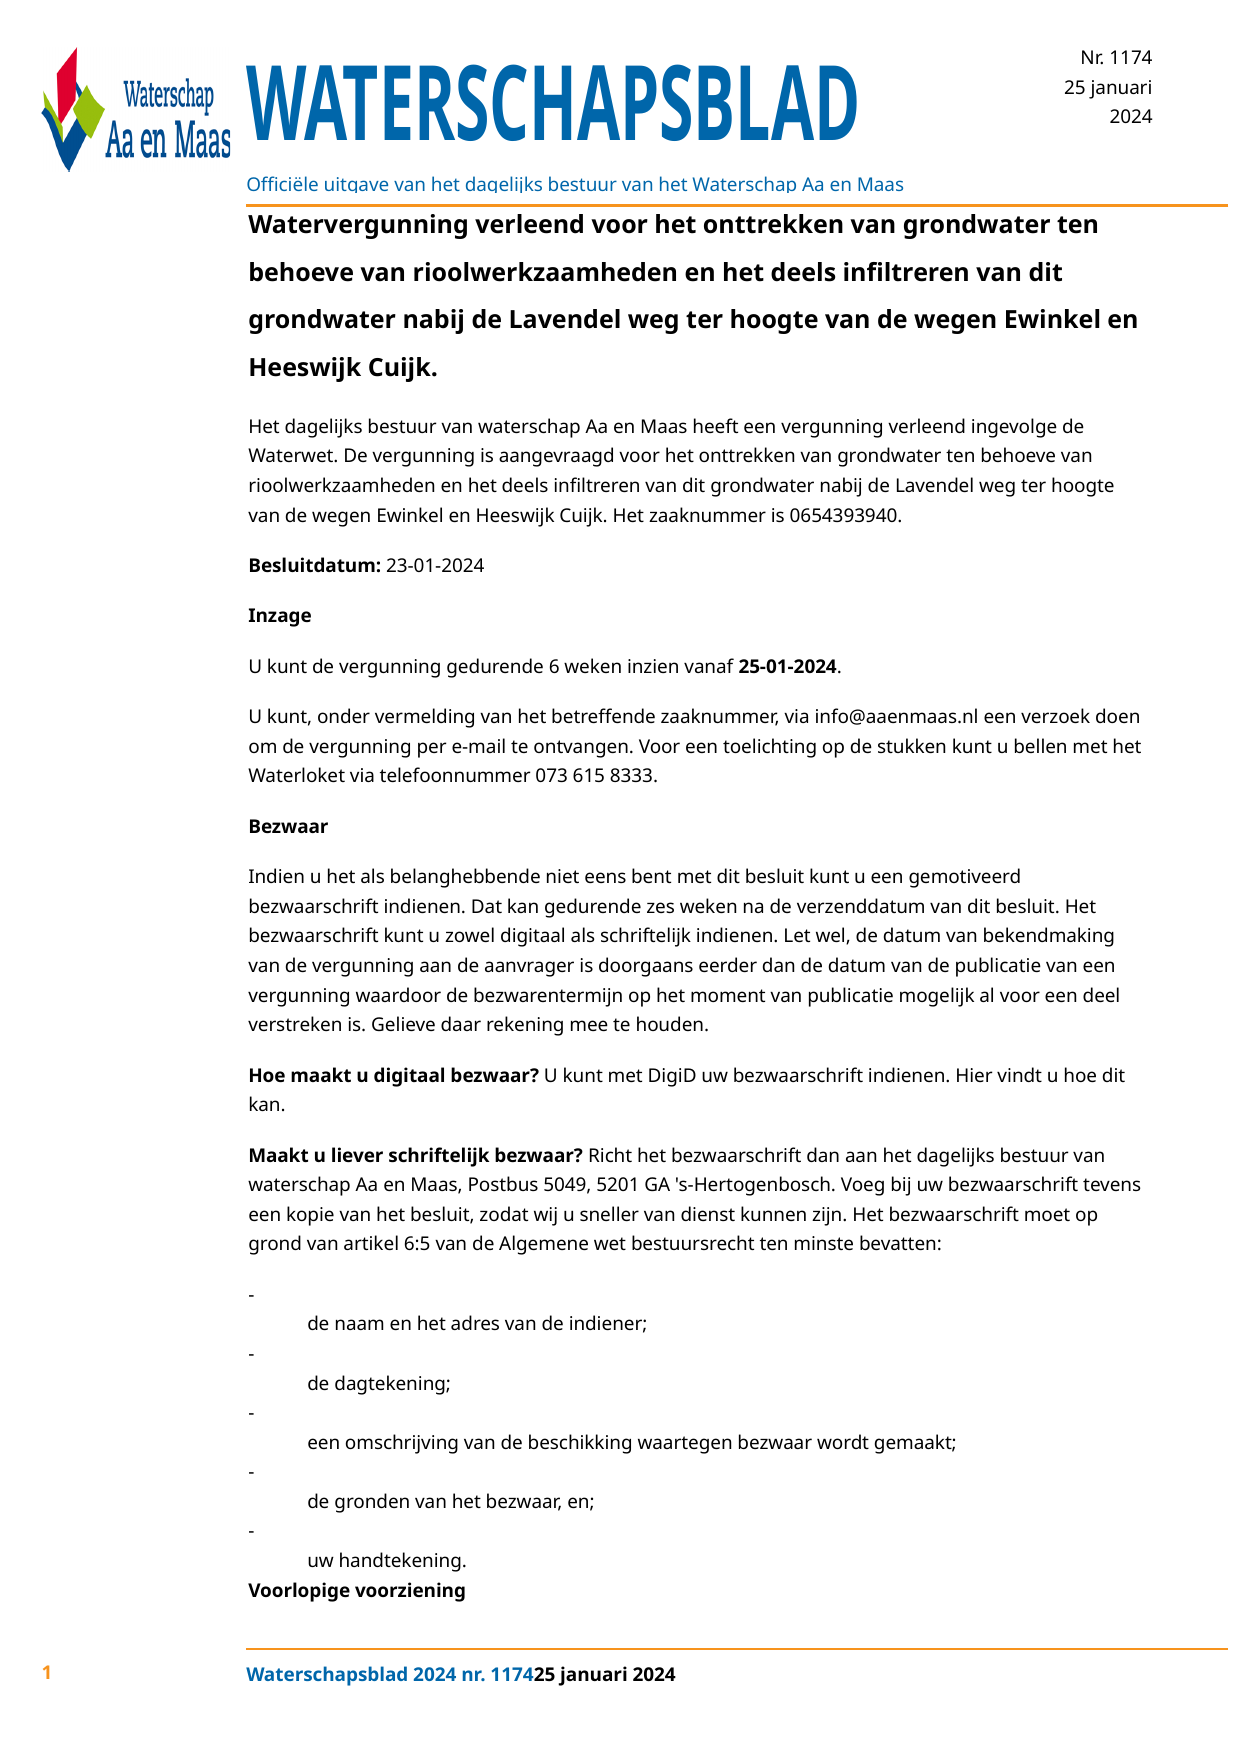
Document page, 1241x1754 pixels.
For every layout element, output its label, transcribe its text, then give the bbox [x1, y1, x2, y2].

text U kunt, onder vermelding van het betreffende zaaknummer, via info@aaenmaas.nl een verzoek doen om de vergunning per e-mail te ontvangen. Voor een toelichting op de stukken kunt u bellen met het Waterloket via telefoonnummer 073 615 8333. [248, 703, 1152, 788]
text Watervergunning verleend voor het onttrekken van grondwater ten behoeve van rioolwerkzaamheden en het deels infiltreren van dit grondwater nabij de Lavendel weg ter hoogte van de wegen Ewinkel en Heeswijk Cuijk. [248, 207, 1152, 384]
text Besluitdatum: 23-01-2024 [248, 552, 1152, 578]
text Voorlopige voorziening [248, 1577, 1152, 1603]
list de dagtekening; [248, 1370, 1152, 1396]
list de naam en het adres van de indiener; [248, 1311, 1152, 1336]
text Bezwaar [248, 813, 1152, 839]
picture [41, 47, 231, 172]
list de gronden van het bezwaar, en; [248, 1488, 1152, 1514]
text Maakt u liever schriftelijk bezwaar? Richt het bezwaarschrift dan aan het dagelijks bestuur van waterschap Aa en Maas, Postbus 5049, 5201 GA 's-Hertogenbosch. Voeg bij uw bezwaarschrift tevens een kopie van het besluit, zodat wij u sneller van dienst kunnen zijn. Het bezwaarschrift moet op grond van artikel 6:5 van de Algemene wet bestuursrecht ten minste bevatten: [248, 1142, 1152, 1256]
text Het dagelijks bestuur van waterschap Aa en Maas heeft een vergunning verleend ingevolge de Waterwet. De vergunning is aangevraagd voor het onttrekken van grondwater ten behoeve van rioolwerkzaamheden en het deels infiltreren van dit grondwater nabij de Lavendel weg ter hoogte van de wegen Ewinkel en Heeswijk Cuijk. Het zaaknummer is 0654393940. [248, 413, 1152, 528]
text U kunt de vergunning gedurende 6 weken inzien vanaf 25-01-2024. [248, 653, 1152, 679]
text Inzage [248, 603, 1152, 628]
list een omschrijving van de beschikking waartegen bezwaar wordt gemaakt; [248, 1429, 1152, 1455]
text Hoe maakt u digitaal bezwaar? U kunt met DigiD uw bezwaarschrift indienen. Hier vindt u hoe dit kan. [248, 1062, 1152, 1117]
list uw handtekening. [248, 1547, 1152, 1573]
text Indien u het als belanghebbende niet eens bent met dit besluit kunt u een gemotiveerd bezwaarschrift indienen. Dat kan gedurende zes weken na de verzenddatum van dit besluit. Het bezwaarschrift kunt u zowel digitaal als schriftelijk indienen. Let wel, de datum van bekendmaking van de vergunning aan de aanvrager is doorgaans eerder dan de datum van de publicatie van een vergunning waardoor de bezwarentermijn op het moment van publicatie mogelijk al voor een deel verstreken is. Gelieve daar rekening mee te houden. [248, 863, 1152, 1037]
